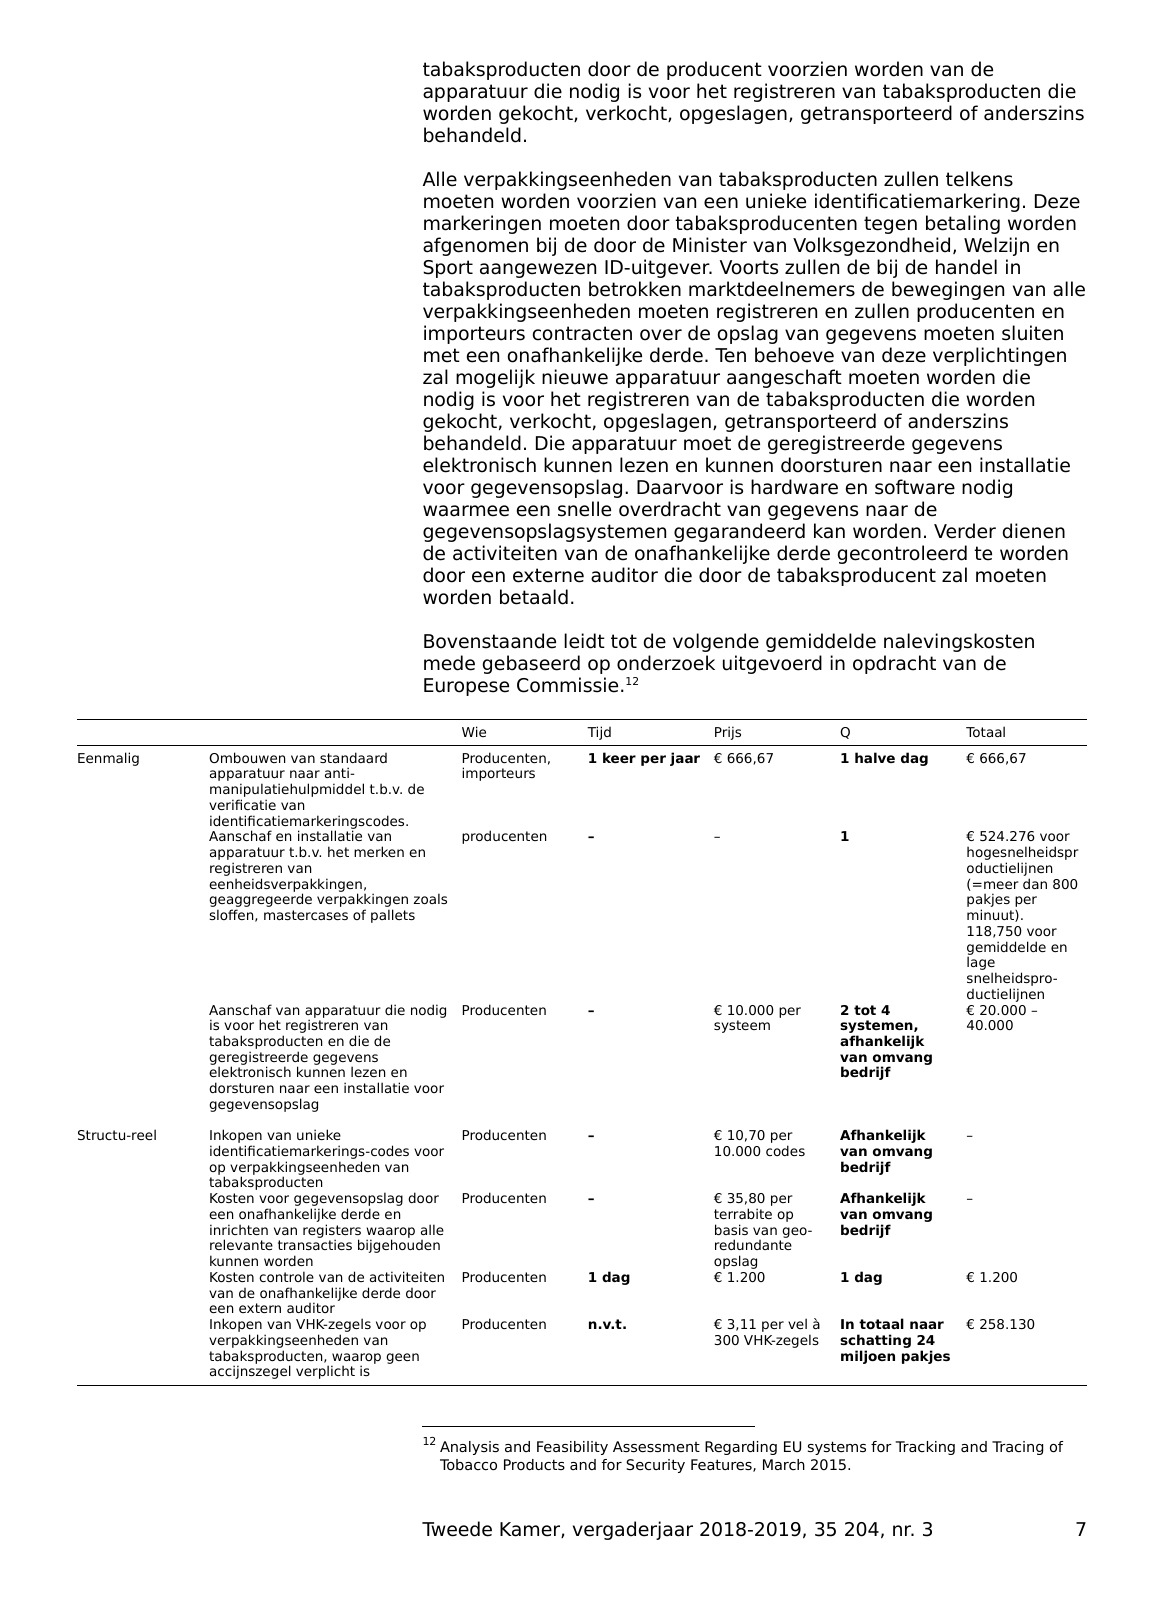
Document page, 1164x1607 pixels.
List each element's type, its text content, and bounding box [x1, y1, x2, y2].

table_cell producenten [455, 829, 582, 1002]
table_cell € 10.000 per systeem [708, 1002, 834, 1112]
table_cell € 524.276 voor hogesnelheidsproductielijnen (=meer dan 800 pakjes per minuut). 118,750 voor gemiddelde en lage snelheidspro-ductielijnen [960, 829, 1087, 1002]
table_cell Aanschaf en installatie van apparatuur t.b.v. het merken en registreren van eenheidsverpakkingen, geaggregeerde verpakkingen zoals sloffen, mastercases of pallets [203, 829, 455, 1002]
table_cell Structu-reel [77, 1128, 203, 1191]
table_cell [708, 1113, 834, 1128]
table_cell € 666,67 [708, 746, 834, 829]
table_cell [960, 1113, 1087, 1128]
table_cell Kosten voor gegevensopslag door een onafhankelijke derde en inrichten van registers waarop alle relevante transacties bijgehouden kunnen worden [203, 1191, 455, 1270]
table_cell [203, 1113, 455, 1128]
table_header [77, 720, 203, 745]
table_header [203, 720, 455, 745]
table_cell Kosten controle van de activiteiten van de onafhankelijke derde door een extern auditor [203, 1270, 455, 1317]
table_cell 2 tot 4 systemen, afhankelijk van omvang bedrijf [834, 1002, 960, 1112]
table_cell [77, 829, 203, 1002]
table_cell [834, 1113, 960, 1128]
table_cell – [582, 1002, 708, 1112]
table_cell [77, 1191, 203, 1270]
text Bovenstaande leidt tot de volgende gemiddelde nalevingskosten mede gebaseerd op onderzoek uitgevoerd in opdracht van de Europese Commissie. [422, 631, 1087, 697]
table_header Tijd [582, 720, 708, 745]
table_cell Afhankelijk van omvang bedrijf [834, 1128, 960, 1191]
table_cell [77, 1270, 203, 1317]
table_cell [77, 1317, 203, 1384]
table_cell – [960, 1191, 1087, 1270]
table_cell € 35,80 per terrabite op basis van geo-redundante opslag [708, 1191, 834, 1270]
table_cell € 1.200 [708, 1270, 834, 1317]
table_cell € 1.200 [960, 1270, 1087, 1317]
table_cell Producenten [455, 1002, 582, 1112]
table_cell € 3,11 per vel à 300 VHK-zegels [708, 1317, 834, 1384]
table_cell In totaal naar schatting 24 miljoen pakjes [834, 1317, 960, 1384]
table_cell Inkopen van VHK-zegels voor op verpakkingseenheden van tabaksproducten, waarop geen accijnszegel verplicht is [203, 1317, 455, 1384]
table_cell [77, 1113, 203, 1128]
table_cell Eenmalig [77, 746, 203, 829]
table_cell [582, 1113, 708, 1128]
text tabaksproducten door de producent voorzien worden van de apparatuur die nodig is voor het registreren van tabaksproducten die worden gekocht, verkocht, opgeslagen, getransporteerd of anderszins behandeld. [422, 59, 1087, 147]
table_cell [77, 1002, 203, 1112]
table_cell € 10,70 per 10.000 codes [708, 1128, 834, 1191]
table_cell € 20.000 – 40.000 [960, 1002, 1087, 1112]
table_cell [455, 1113, 582, 1128]
table_header Totaal [960, 720, 1087, 745]
table_cell 1 dag [834, 1270, 960, 1317]
table_cell Producenten [455, 1191, 582, 1270]
table_cell Producenten, importeurs [455, 746, 582, 829]
table_cell – [960, 1128, 1087, 1191]
table_cell Afhankelijk van omvang bedrijf [834, 1191, 960, 1270]
table_header Wie [455, 720, 582, 745]
table_cell – [708, 829, 834, 1002]
table_cell Producenten [455, 1317, 582, 1384]
text Analysis and Feasibility Assessment Regarding EU systems for Tracking and Tracing of Tobacco Products and for Security Features, March 2015. [422, 1435, 1087, 1474]
table_cell 1 halve dag [834, 746, 960, 829]
table_cell – [582, 1191, 708, 1270]
table_cell 1 [834, 829, 960, 1002]
table_cell Producenten [455, 1270, 582, 1317]
table_cell Producenten [455, 1128, 582, 1191]
table_cell Inkopen van unieke identificatiemarkerings-codes voor op verpakkingseenheden van tabaksproducten [203, 1128, 455, 1191]
table_cell Ombouwen van standaard apparatuur naar anti-manipulatiehulpmiddel t.b.v. de verificatie van identificatiemarkeringscodes. [203, 746, 455, 829]
table_cell – [582, 829, 708, 1002]
table_header Q [834, 720, 960, 745]
table_cell € 258.130 [960, 1317, 1087, 1384]
text Alle verpakkingseenheden van tabaksproducten zullen telkens moeten worden voorzien van een unieke identificatiemarkering. Deze markeringen moeten door tabaksproducenten tegen betaling worden afgenomen bij de door de Minister van Volksgezondheid, Welzijn en Sport aangewezen ID-uitgever. Voorts zullen de bij de handel in tabaksproducten betrokken marktdeelnemers de bewegingen van alle verpakkingseenheden moeten registreren en zullen producenten en importeurs contracten over de opslag van gegevens moeten sluiten met een onafhankelijke derde. Ten behoeve van deze verplichtingen zal mogelijk nieuwe apparatuur aangeschaft moeten worden die nodig is voor het registreren van de tabaksproducten die worden gekocht, verkocht, opgeslagen, getransporteerd of anderszins behandeld. Die apparatuur moet de geregistreerde gegevens elektronisch kunnen lezen en kunnen doorsturen naar een installatie voor gegevensopslag. Daarvoor is hardware en software nodig waarmee een snelle overdracht van gegevens naar de gegevensopslagsystemen gegarandeerd kan worden. Verder dienen de activiteiten van de onafhankelijke derde gecontroleerd te worden door een externe auditor die door de tabaksproducent zal moeten worden betaald. [422, 169, 1087, 609]
table_cell 1 dag [582, 1270, 708, 1317]
table_cell – [582, 1128, 708, 1191]
table_cell n.v.t. [582, 1317, 708, 1384]
table_cell Aanschaf van apparatuur die nodig is voor het registreren van tabaksproducten en die de geregistreerde gegevens elektronisch kunnen lezen en dorsturen naar een installatie voor gegevensopslag [203, 1002, 455, 1112]
table_cell € 666,67 [960, 746, 1087, 829]
table_cell 1 keer per jaar [582, 746, 708, 829]
table_header Prijs [708, 720, 834, 745]
